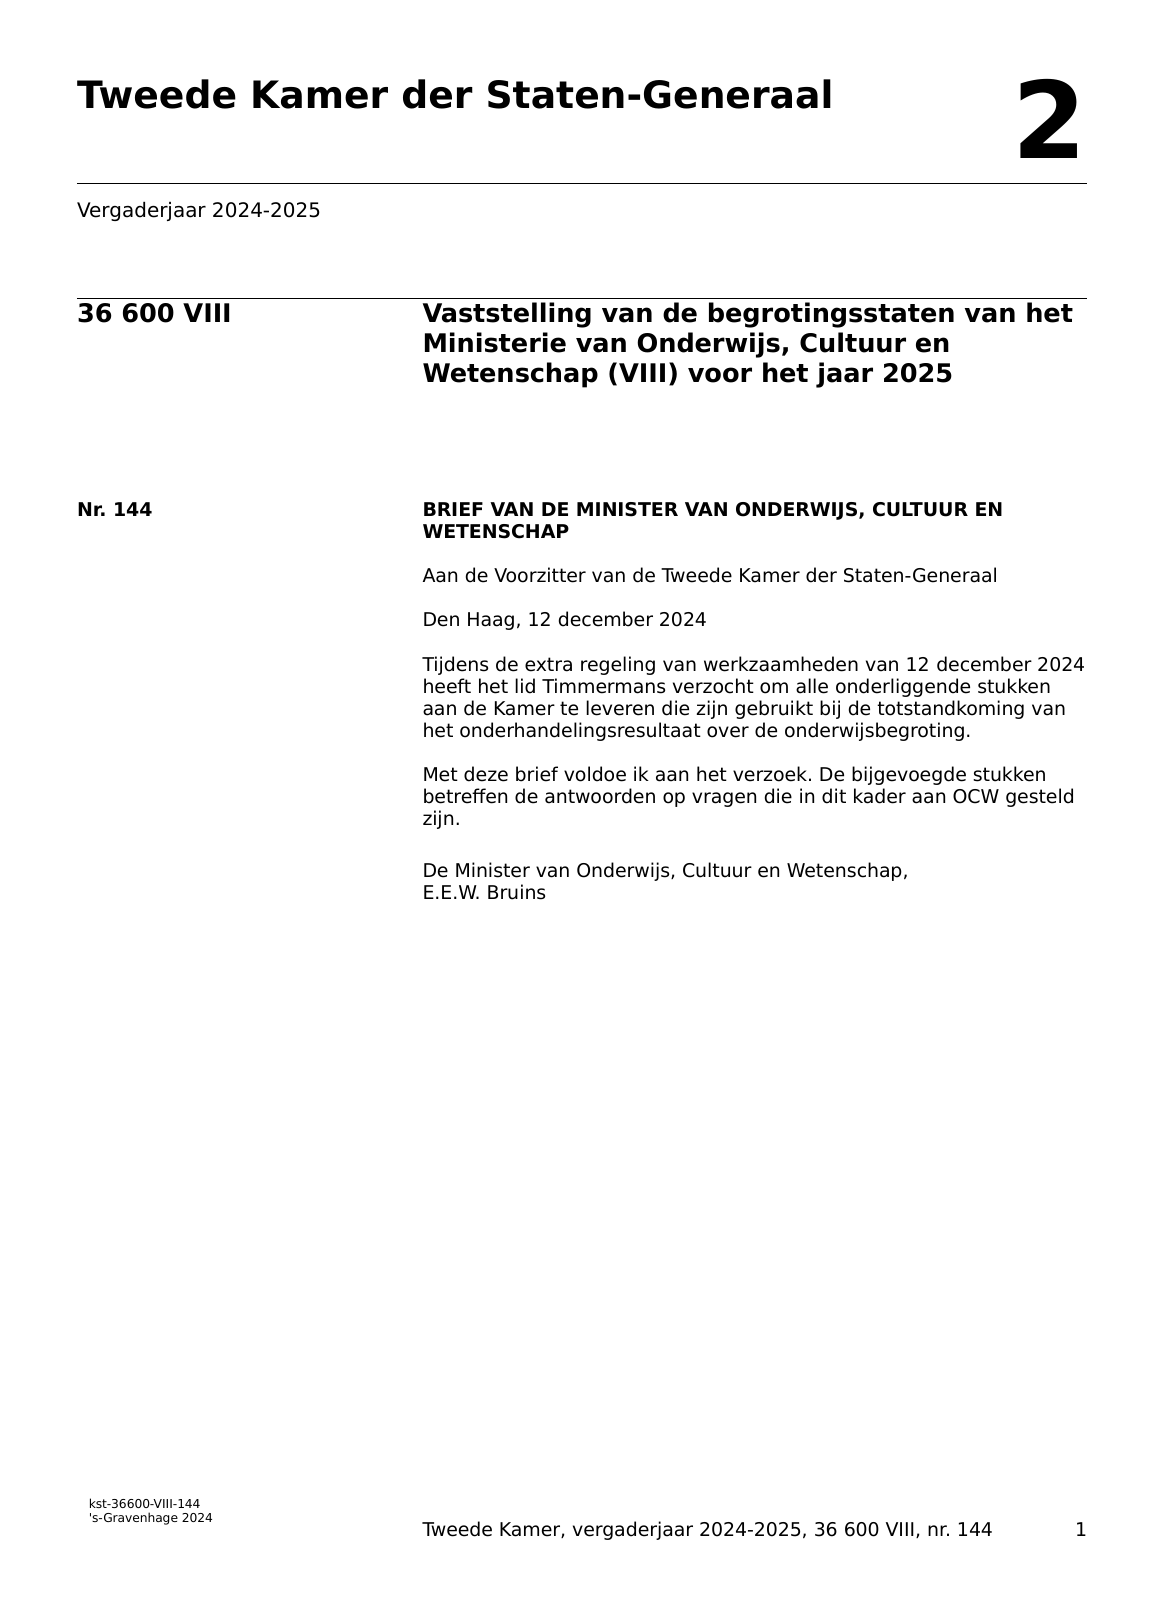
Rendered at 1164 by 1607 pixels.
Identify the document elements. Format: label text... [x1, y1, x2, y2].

text Aan de Voorzitter van de Tweede Kamer der Staten-Generaal [422, 565, 1087, 587]
table_header Tweede Kamer der Staten-Generaal [77, 59, 886, 183]
table_header 2 [886, 59, 1087, 183]
subtitle 36 600 VIII Vaststelling van de begrotingsstaten van het Ministerie van Onderwijs, Cultuur en Wetenschap (VIII) voor het jaar 2025 [77, 299, 1087, 388]
text De Minister van Onderwijs, Cultuur en Wetenschap, E.E.W. Bruins [422, 859, 1087, 903]
text 's-Gravenhage 2024 [88, 1511, 323, 1525]
text Met deze brief voldoe ik aan het verzoek. De bijgevoegde stukken betreffen de antwoorden op vragen die in dit kader aan OCW gesteld zijn. [422, 764, 1087, 829]
table_cell Vergaderjaar 2024-2025 [77, 184, 1087, 298]
subtitle Nr. 144 BRIEF VAN DE MINISTER VAN ONDERWIJS, CULTUUR EN WETENSCHAP [77, 499, 1087, 543]
text Den Haag, 12 december 2024 [422, 609, 1087, 631]
text Tijdens de extra regeling van werkzaamheden van 12 december 2024 heeft het lid Timmermans verzocht om alle onderliggende stukken aan de Kamer te leveren die zijn gebruikt bij de totstandkoming van het onderhandelingsresultaat over de onderwijsbegroting. [422, 653, 1087, 741]
text kst-36600-VIII-144 [88, 1497, 323, 1511]
